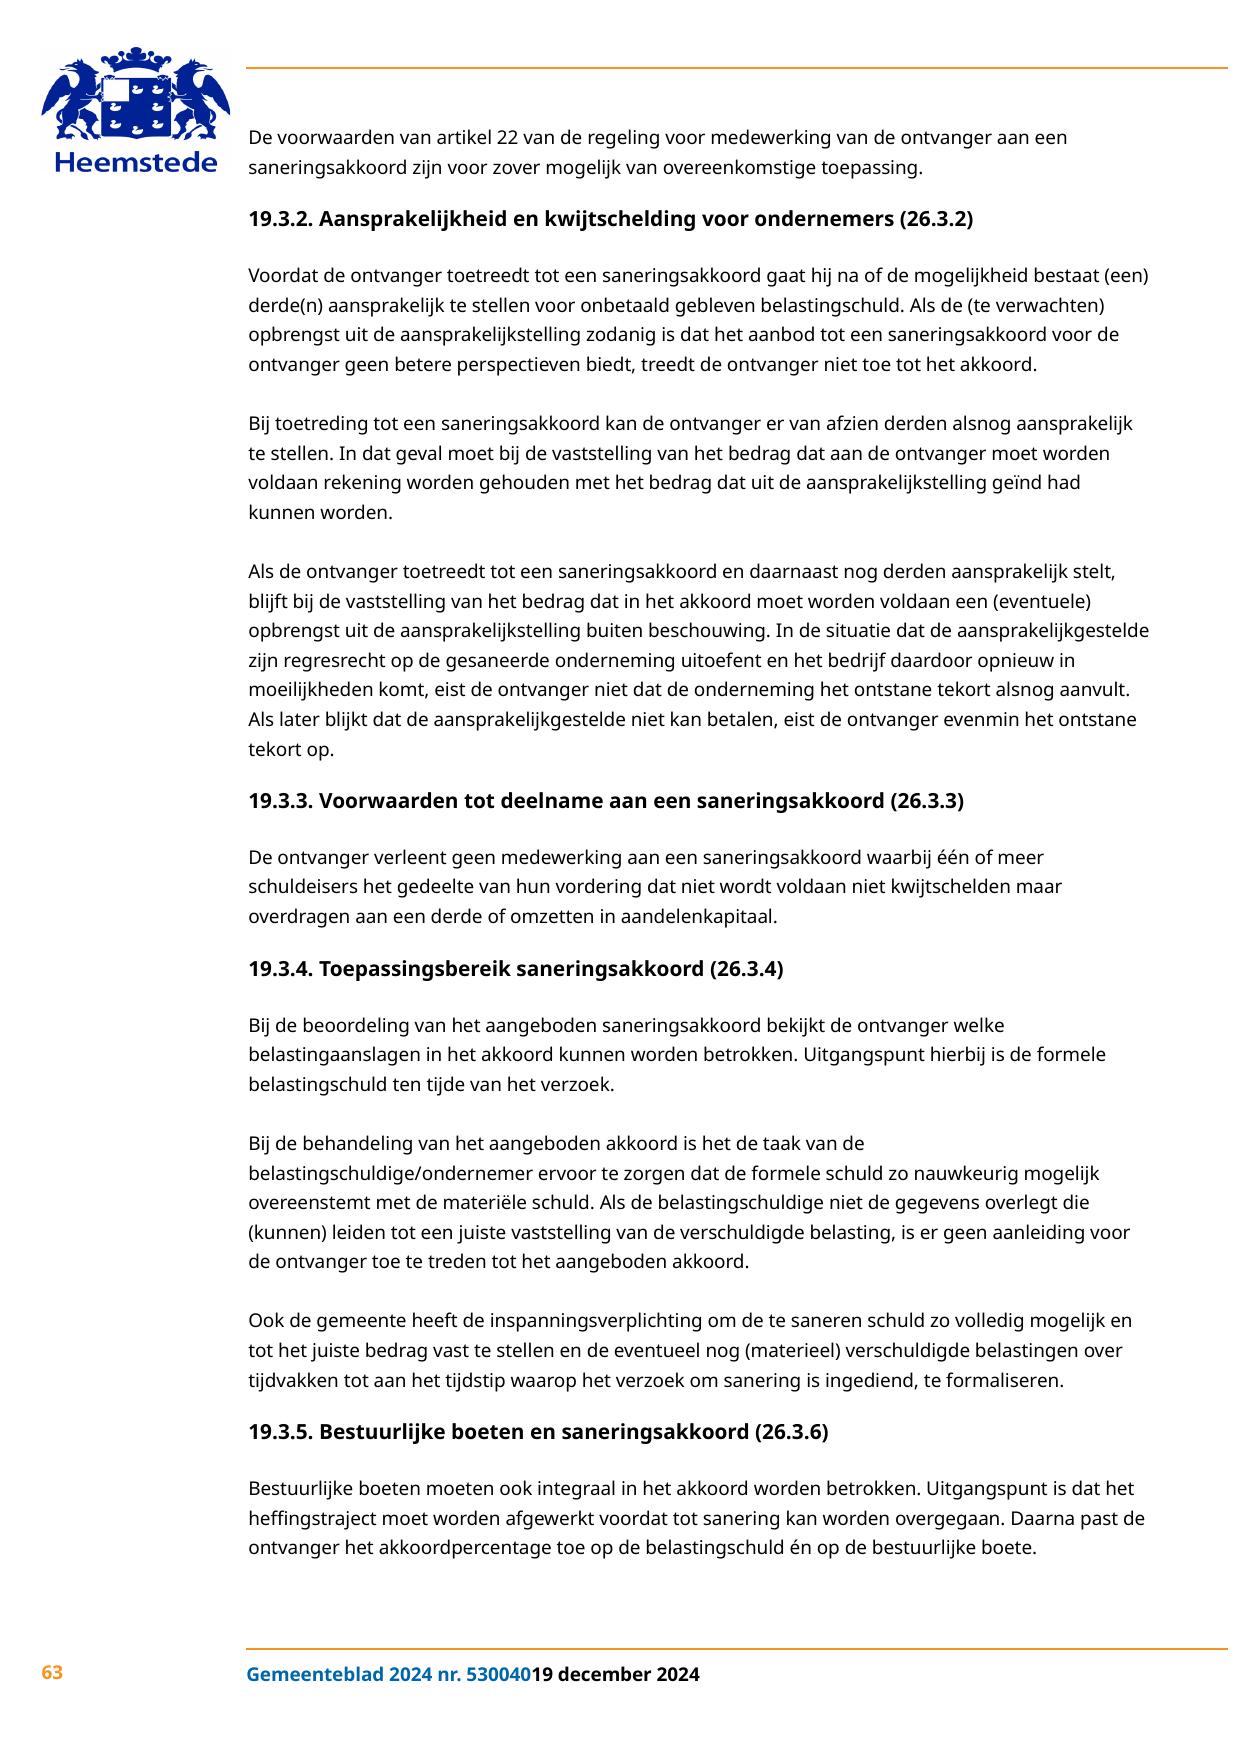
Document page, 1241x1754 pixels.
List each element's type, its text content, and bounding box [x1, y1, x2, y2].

text Ook de gemeente heeft de inspanningsverplichting om de te saneren schuld zo volledig mogelijk en tot het juiste bedrag vast te stellen en de eventueel nog (materieel) verschuldigde belastingen over tijdvakken tot aan het tijdstip waarop het verzoek om sanering is ingediend, te formaliseren. [248, 1308, 1152, 1392]
text Bij de behandeling van het aangeboden akkoord is het de taak van de belastingschuldige/ondernemer ervoor te zorgen dat de formele schuld zo nauwkeurig mogelijk overeenstemt met de materiële schuld. Als de belastingschuldige niet de gegevens overlegt die (kunnen) leiden tot een juiste vaststelling van de verschuldigde belasting, is er geen aanleiding voor de ontvanger toe te treden tot het aangeboden akkoord. [248, 1130, 1152, 1274]
text Bij toetreding tot een saneringsakkoord kan de ontvanger er van afzien derden alsnog aansprakelijk te stellen. In dat geval moet bij de vaststelling van het bedrag dat aan de ontvanger moet worden voldaan rekening worden gehouden met het bedrag dat uit de aansprakelijkstelling geïnd had kunnen worden. [248, 410, 1152, 525]
text 19.3.4. Toepassingsbereik saneringsakkoord (26.3.4) [248, 954, 1152, 982]
text 19.3.2. Aansprakelijkheid en kwijtschelding voor ondernemers (26.3.2) [248, 204, 1152, 233]
text Als de ontvanger toetreedt tot een saneringsakkoord en daarnaast nog derden aansprakelijk stelt, blijft bij de vaststelling van het bedrag dat in het akkoord moet worden voldaan een (eventuele) opbrengst uit de aansprakelijkstelling buiten beschouwing. In de situatie dat de aansprakelijkgestelde zijn regresrecht op de gesaneerde onderneming uitoefent en het bedrijf daardoor opnieuw in moeilijkheden komt, eist de ontvanger niet dat de onderneming het ontstane tekort alsnog aanvult. Als later blijkt dat de aansprakelijkgestelde niet kan betalen, eist de ontvanger evenmin het ontstane tekort op. [248, 558, 1152, 761]
text 19.3.5. Bestuurlijke boeten en saneringsakkoord (26.3.6) [248, 1417, 1152, 1446]
text Voordat de ontvanger toetreedt tot een saneringsakkoord gaat hij na of de mogelijkheid bestaat (een) derde(n) aansprakelijk te stellen voor onbetaald gebleven belastingschuld. Als de (te verwachten) opbrengst uit de aansprakelijkstelling zodanig is dat het aanbod tot een saneringsakkoord voor de ontvanger geen betere perspectieven biedt, treedt de ontvanger niet toe tot het akkoord. [248, 262, 1152, 377]
text De ontvanger verleent geen medewerking aan een saneringsakkoord waarbij één of meer schuldeisers het gedeelte van hun vordering dat niet wordt voldaan niet kwijtschelden maar overdragen aan een derde of omzetten in aandelenkapitaal. [248, 844, 1152, 929]
text 19.3.3. Voorwaarden tot deelname aan een saneringsakkoord (26.3.3) [248, 786, 1152, 814]
picture [41, 47, 231, 172]
text Bij de beoordeling van het aangeboden saneringsakkoord bekijkt de ontvanger welke belastingaanslagen in het akkoord kunnen worden betrokken. Uitgangspunt hierbij is de formele belastingschuld ten tijde van het verzoek. [248, 1012, 1152, 1097]
text De voorwaarden van artikel 22 van de regeling voor medewerking van de ontvanger aan een saneringsakkoord zijn voor zover mogelijk van overeenkomstige toepassing. [248, 124, 1152, 180]
text Bestuurlijke boeten moeten ook integraal in het akkoord worden betrokken. Uitgangspunt is dat het heffingstraject moet worden afgewerkt voordat tot sanering kan worden overgegaan. Daarna past de ontvanger het akkoordpercentage toe op de belastingschuld én op de bestuurlijke boete. [248, 1475, 1152, 1560]
